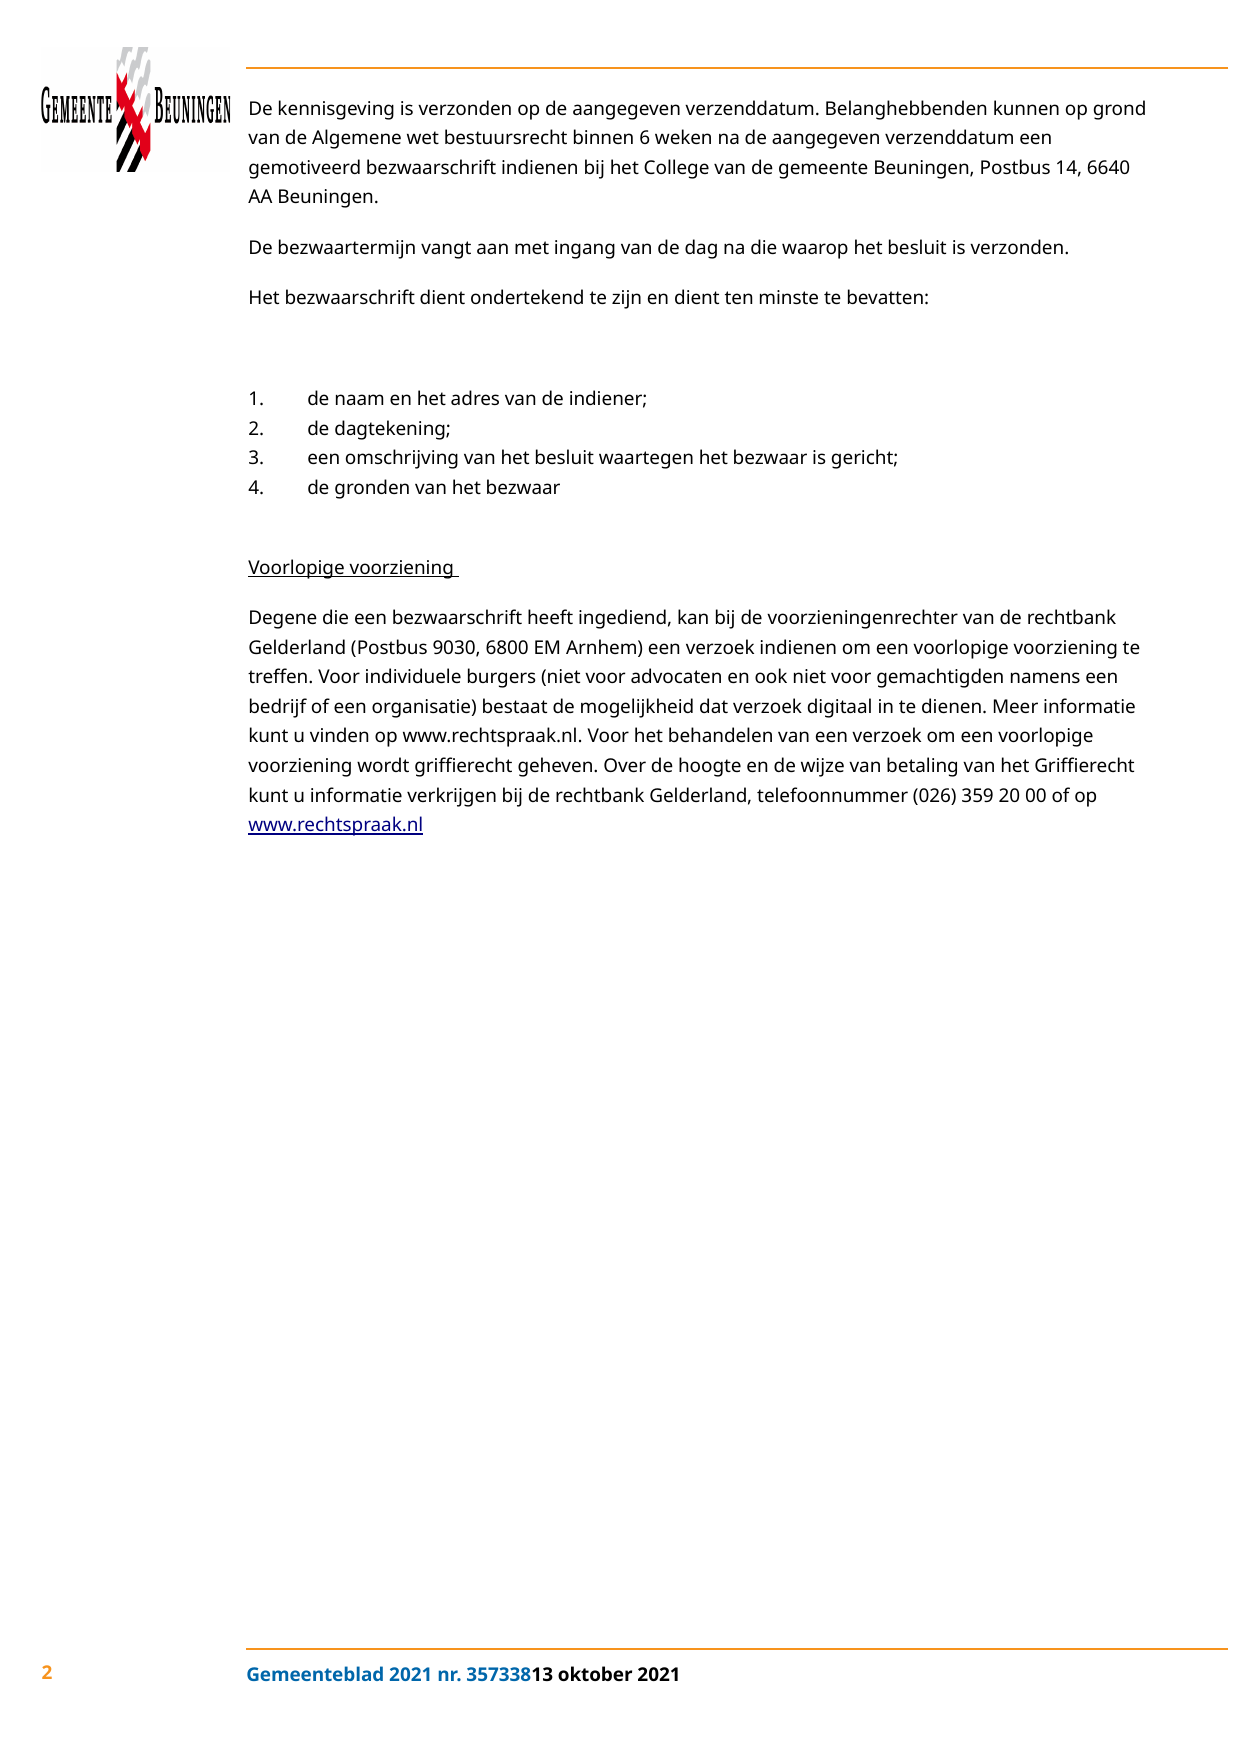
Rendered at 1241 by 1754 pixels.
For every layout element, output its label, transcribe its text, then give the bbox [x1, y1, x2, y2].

text De bezwaartermijn vangt aan met ingang van de dag na die waarop het besluit is verzonden. [248, 234, 1152, 260]
text Degene die een bezwaarschrift heeft ingediend, kan bij de voorzieningenrechter van de rechtbank Gelderland (Postbus 9030, 6800 EM Arnhem) een verzoek indienen om een voorlopige voorziening te treffen. Voor individuele burgers (niet voor advocaten en ook niet voor gemachtigden namens een bedrijf of een organisatie) bestaat de mogelijkheid dat verzoek digitaal in te dienen. Meer informatie kunt u vinden op www.rechtspraak.nl. Voor het behandelen van een verzoek om een voorlopige voorziening wordt griffierecht geheven. Over de hoogte en de wijze van betaling van het Griffierecht kunt u informatie verkrijgen bij de rechtbank Gelderland, telefoonnummer (026) 359 20 00 of op www.rechtspraak.nl [248, 604, 1152, 837]
list de naam en het adres van de indiener; [248, 385, 1152, 411]
text De kennisgeving is verzonden op de aangegeven verzenddatum. Belanghebbenden kunnen op grond van de Algemene wet bestuursrecht binnen 6 weken na de aangegeven verzenddatum een gemotiveerd bezwaarschrift indienen bij het College van de gemeente Beuningen, Postbus 14, 6640 AA Beuningen. [248, 95, 1152, 209]
text Het bezwaarschrift dient ondertekend te zijn en dient ten minste te bevatten: [248, 284, 1152, 310]
list de gronden van het bezwaar [248, 474, 1152, 500]
picture [41, 47, 231, 172]
list de dagtekening; [248, 415, 1152, 441]
list een omschrijving van het besluit waartegen het bezwaar is gericht; [248, 444, 1152, 470]
text Voorlopige voorziening [248, 554, 1152, 580]
